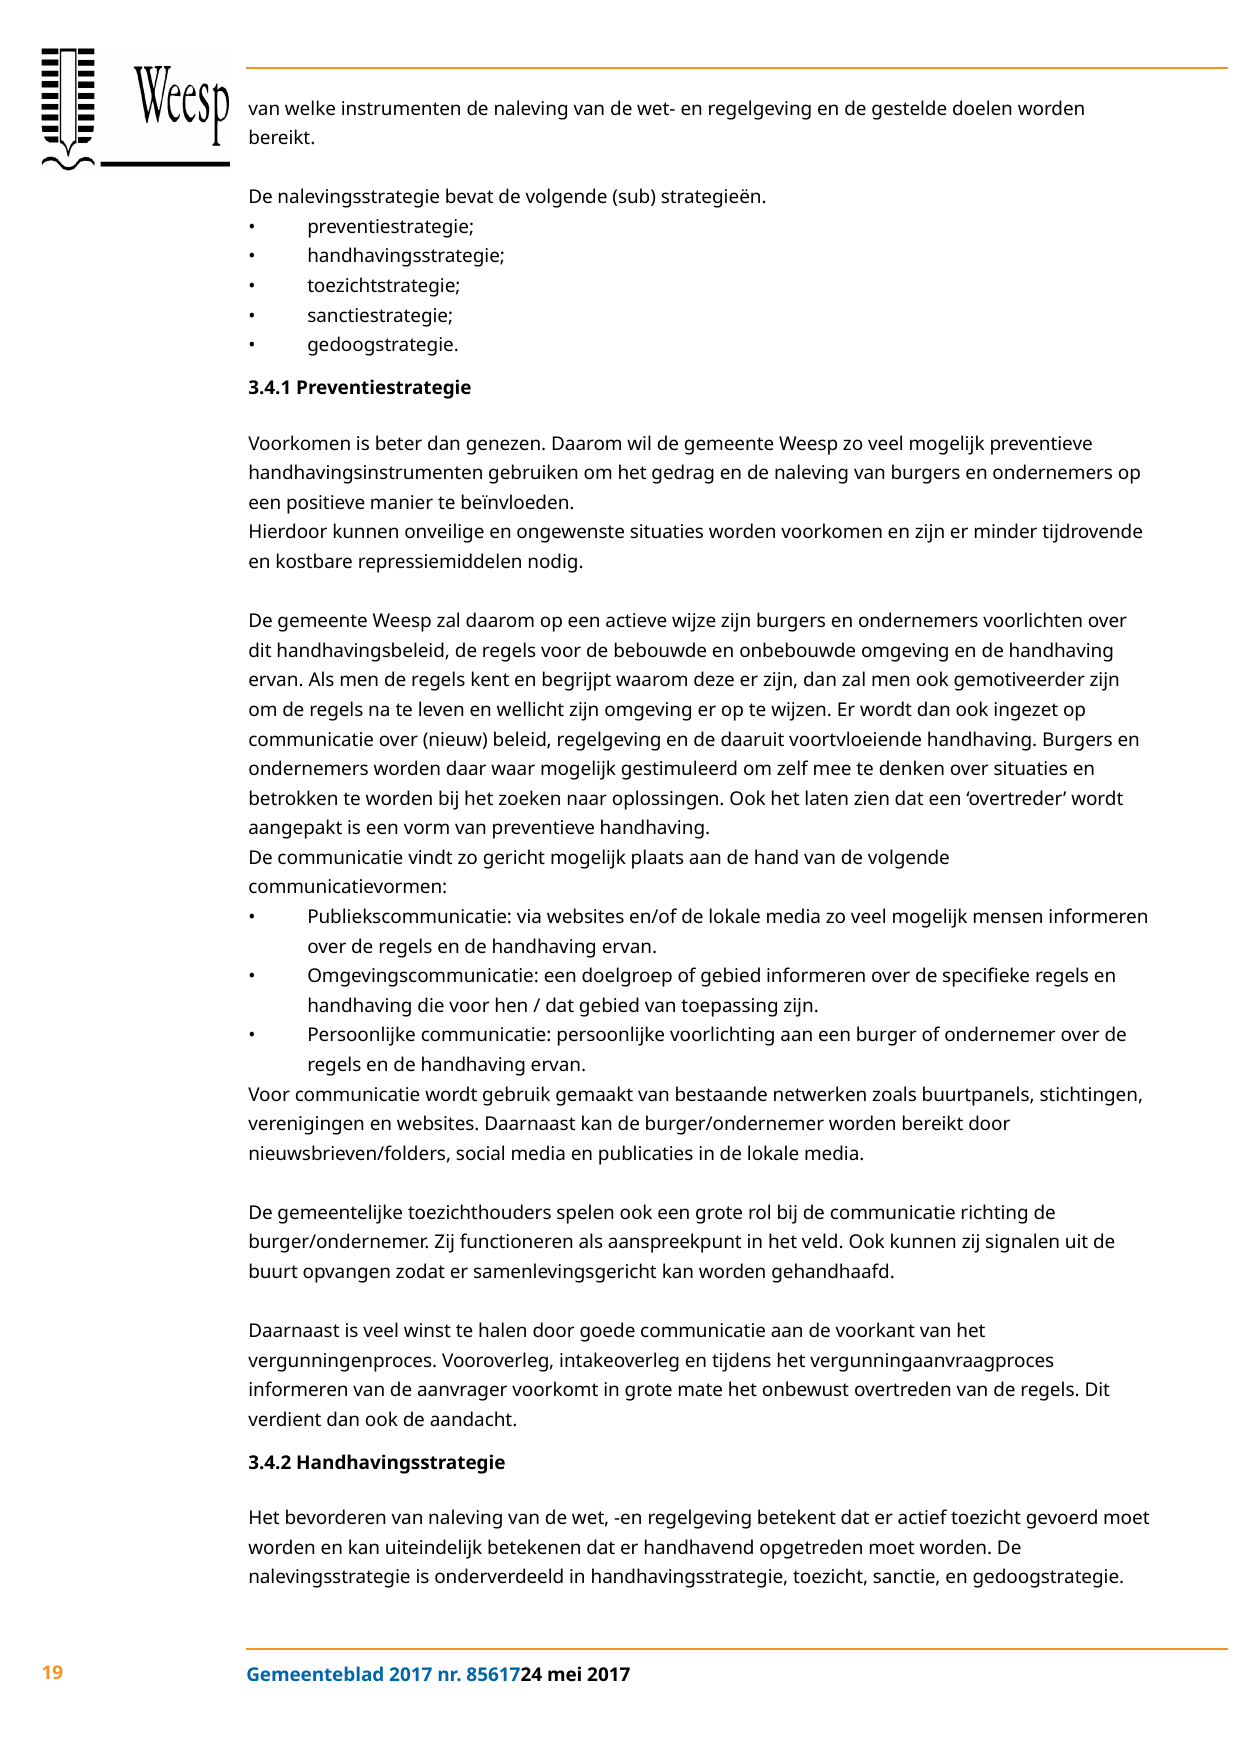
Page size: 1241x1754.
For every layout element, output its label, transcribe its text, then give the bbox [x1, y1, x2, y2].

text Hierdoor kunnen onveilige en ongewenste situaties worden voorkomen en zijn er minder tijdrovende en kostbare repressiemiddelen nodig. [248, 519, 1152, 574]
list preventiestrategie; [248, 213, 1152, 239]
text Het bevorderen van naleving van de wet, -en regelgeving betekent dat er actief toezicht gevoerd moet worden en kan uiteindelijk betekenen dat er handhavend opgetreden moet worden. De nalevingsstrategie is onderverdeeld in handhavingsstrategie, toezicht, sanctie, en gedoogstrategie. [248, 1504, 1152, 1589]
list gedoogstrategie. [248, 331, 1152, 357]
text De communicatie vindt zo gericht mogelijk plaats aan de hand van de volgende communicatievormen: [248, 844, 1152, 899]
list toezichtstrategie; [248, 272, 1152, 298]
text Daarnaast is veel winst te halen door goede communicatie aan de voorkant van het vergunningenproces. Vooroverleg, intakeoverleg en tijdens het vergunningaanvraagproces informeren van de aanvrager voorkomt in grote mate het onbewust overtreden van de regels. Dit verdient dan ook de aandacht. [248, 1317, 1152, 1432]
text Voorkomen is beter dan genezen. Daarom wil de gemeente Weesp zo veel mogelijk preventieve handhavingsinstrumenten gebruiken om het gedrag en de naleving van burgers en ondernemers op een positieve manier te beïnvloeden. [248, 430, 1152, 515]
text 3.4.1 Preventiestrategie [248, 374, 1152, 400]
text De gemeentelijke toezichthouders spelen ook een grote rol bij de communicatie richting de burger/ondernemer. Zij functioneren als aanspreekpunt in het veld. Ook kunnen zij signalen uit de buurt opvangen zodat er samenlevingsgericht kan worden gehandhaafd. [248, 1199, 1152, 1284]
list Publiekscommunicatie: via websites en/of de lokale media zo veel mogelijk mensen informeren over de regels en de handhaving ervan. [248, 903, 1152, 958]
text van welke instrumenten de naleving van de wet- en regelgeving en de gestelde doelen worden bereikt. [248, 95, 1152, 150]
list sanctiestrategie; [248, 302, 1152, 328]
text De gemeente Weesp zal daarom op een actieve wijze zijn burgers en ondernemers voorlichten over dit handhavingsbeleid, de regels voor de bebouwde en onbebouwde omgeving en de handhaving ervan. Als men de regels kent en begrijpt waarom deze er zijn, dan zal men ook gemotiveerder zijn om de regels na te leven en wellicht zijn omgeving er op te wijzen. Er wordt dan ook ingezet op communicatie over (nieuw) beleid, regelgeving en de daaruit voortvloeiende handhaving. Burgers en ondernemers worden daar waar mogelijk gestimuleerd om zelf mee te denken over situaties en betrokken te worden bij het zoeken naar oplossingen. Ook het laten zien dat een ‘overtreder’ wordt aangepakt is een vorm van preventieve handhaving. [248, 607, 1152, 840]
list handhavingsstrategie; [248, 243, 1152, 268]
list Omgevingscommunicatie: een doelgroep of gebied informeren over de specifieke regels en handhaving die voor hen / dat gebied van toepassing zijn. [248, 962, 1152, 1018]
list Persoonlijke communicatie: persoonlijke voorlichting aan een burger of ondernemer over de regels en de handhaving ervan. [248, 1022, 1152, 1077]
text De nalevingsstrategie bevat de volgende (sub) strategieën. [248, 183, 1152, 209]
picture [41, 47, 231, 172]
text Voor communicatie wordt gebruik gemaakt van bestaande netwerken zoals buurtpanels, stichtingen, verenigingen en websites. Daarnaast kan de burger/ondernemer worden bereikt door nieuwsbrieven/folders, social media en publicaties in de lokale media. [248, 1081, 1152, 1166]
text 3.4.2 Handhavingsstrategie [248, 1449, 1152, 1475]
